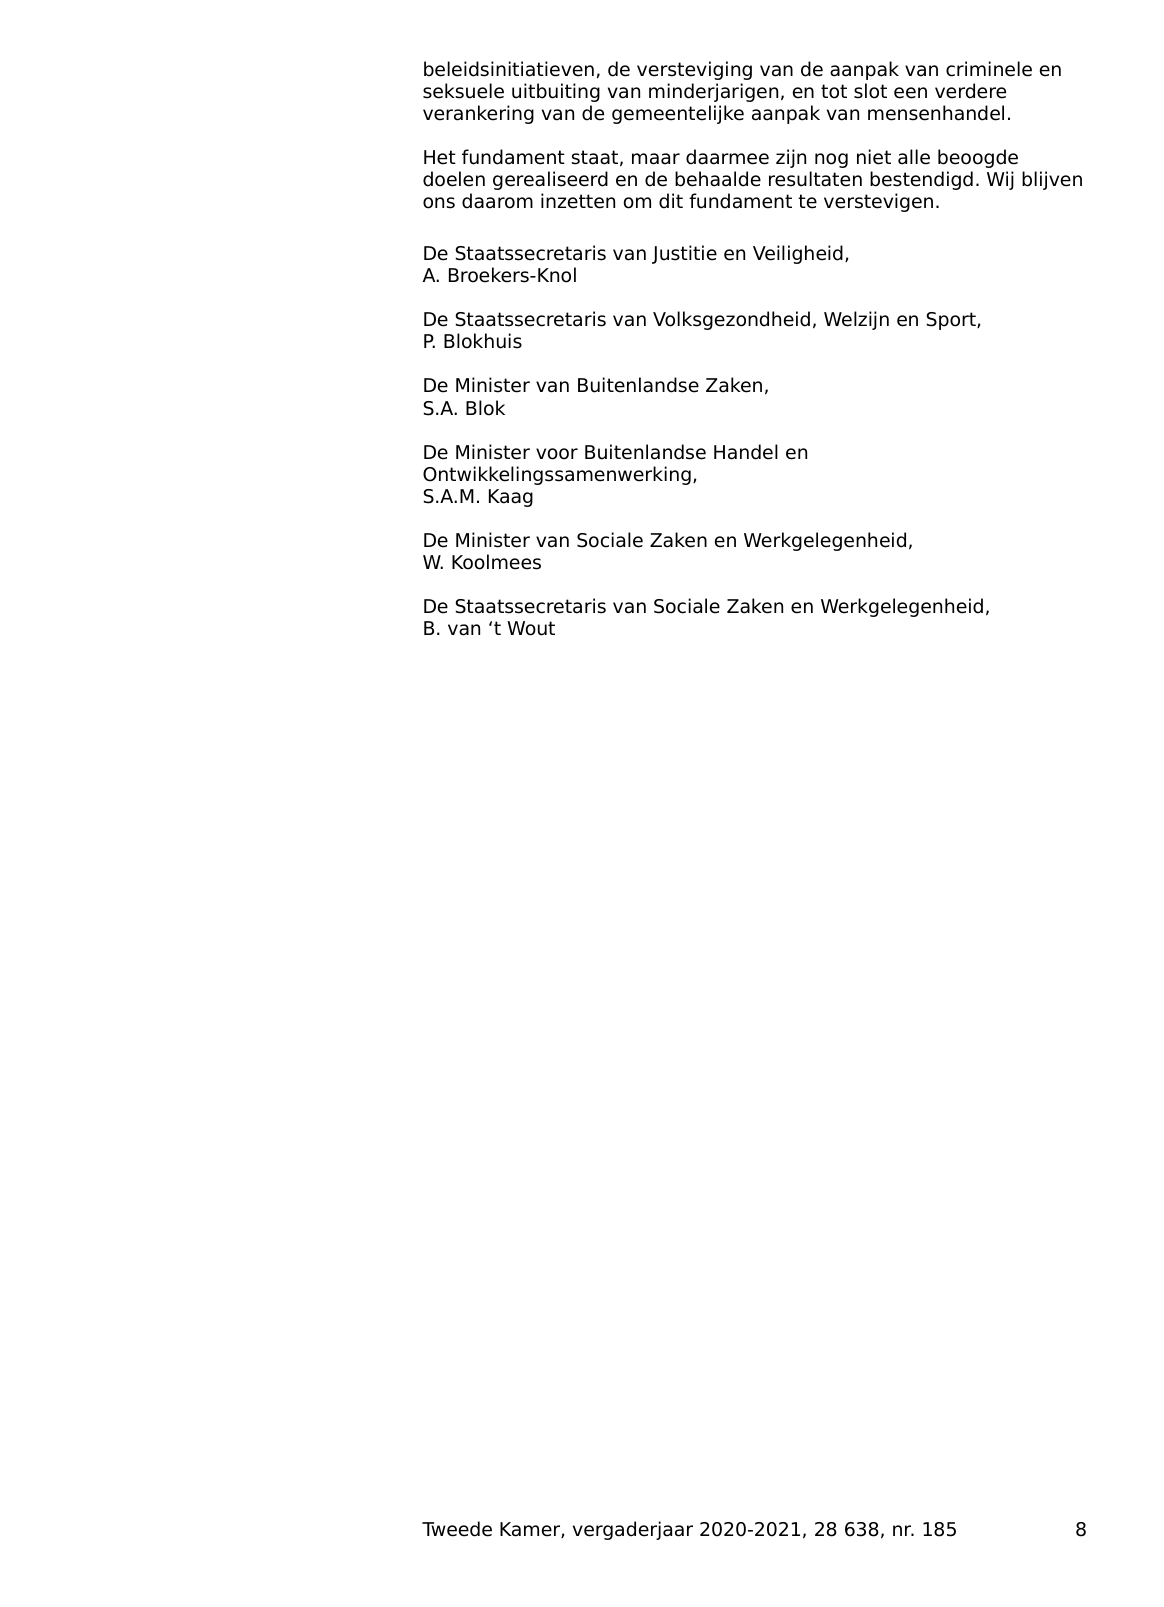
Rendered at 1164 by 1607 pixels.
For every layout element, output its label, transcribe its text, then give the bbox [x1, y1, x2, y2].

text De Minister van Sociale Zaken en Werkgelegenheid, W. Koolmees [422, 530, 1087, 574]
text beleidsinitiatieven, de versteviging van de aanpak van criminele en seksuele uitbuiting van minderjarigen, en tot slot een verdere verankering van de gemeentelijke aanpak van mensenhandel. [422, 59, 1087, 125]
text De Minister van Buitenlandse Zaken, S.A. Blok [422, 375, 1087, 419]
text De Staatssecretaris van Justitie en Veiligheid, A. Broekers-Knol [422, 243, 1087, 287]
text De Staatssecretaris van Volksgezondheid, Welzijn en Sport, P. Blokhuis [422, 309, 1087, 353]
text De Minister voor Buitenlandse Handel en Ontwikkelingssamenwerking, S.A.M. Kaag [422, 442, 1087, 507]
text Het fundament staat, maar daarmee zijn nog niet alle beoogde doelen gerealiseerd en de behaalde resultaten bestendigd. Wij blijven ons daarom inzetten om dit fundament te verstevigen. [422, 147, 1087, 213]
text De Staatssecretaris van Sociale Zaken en Werkgelegenheid, B. van ‘t Wout [422, 596, 1087, 640]
